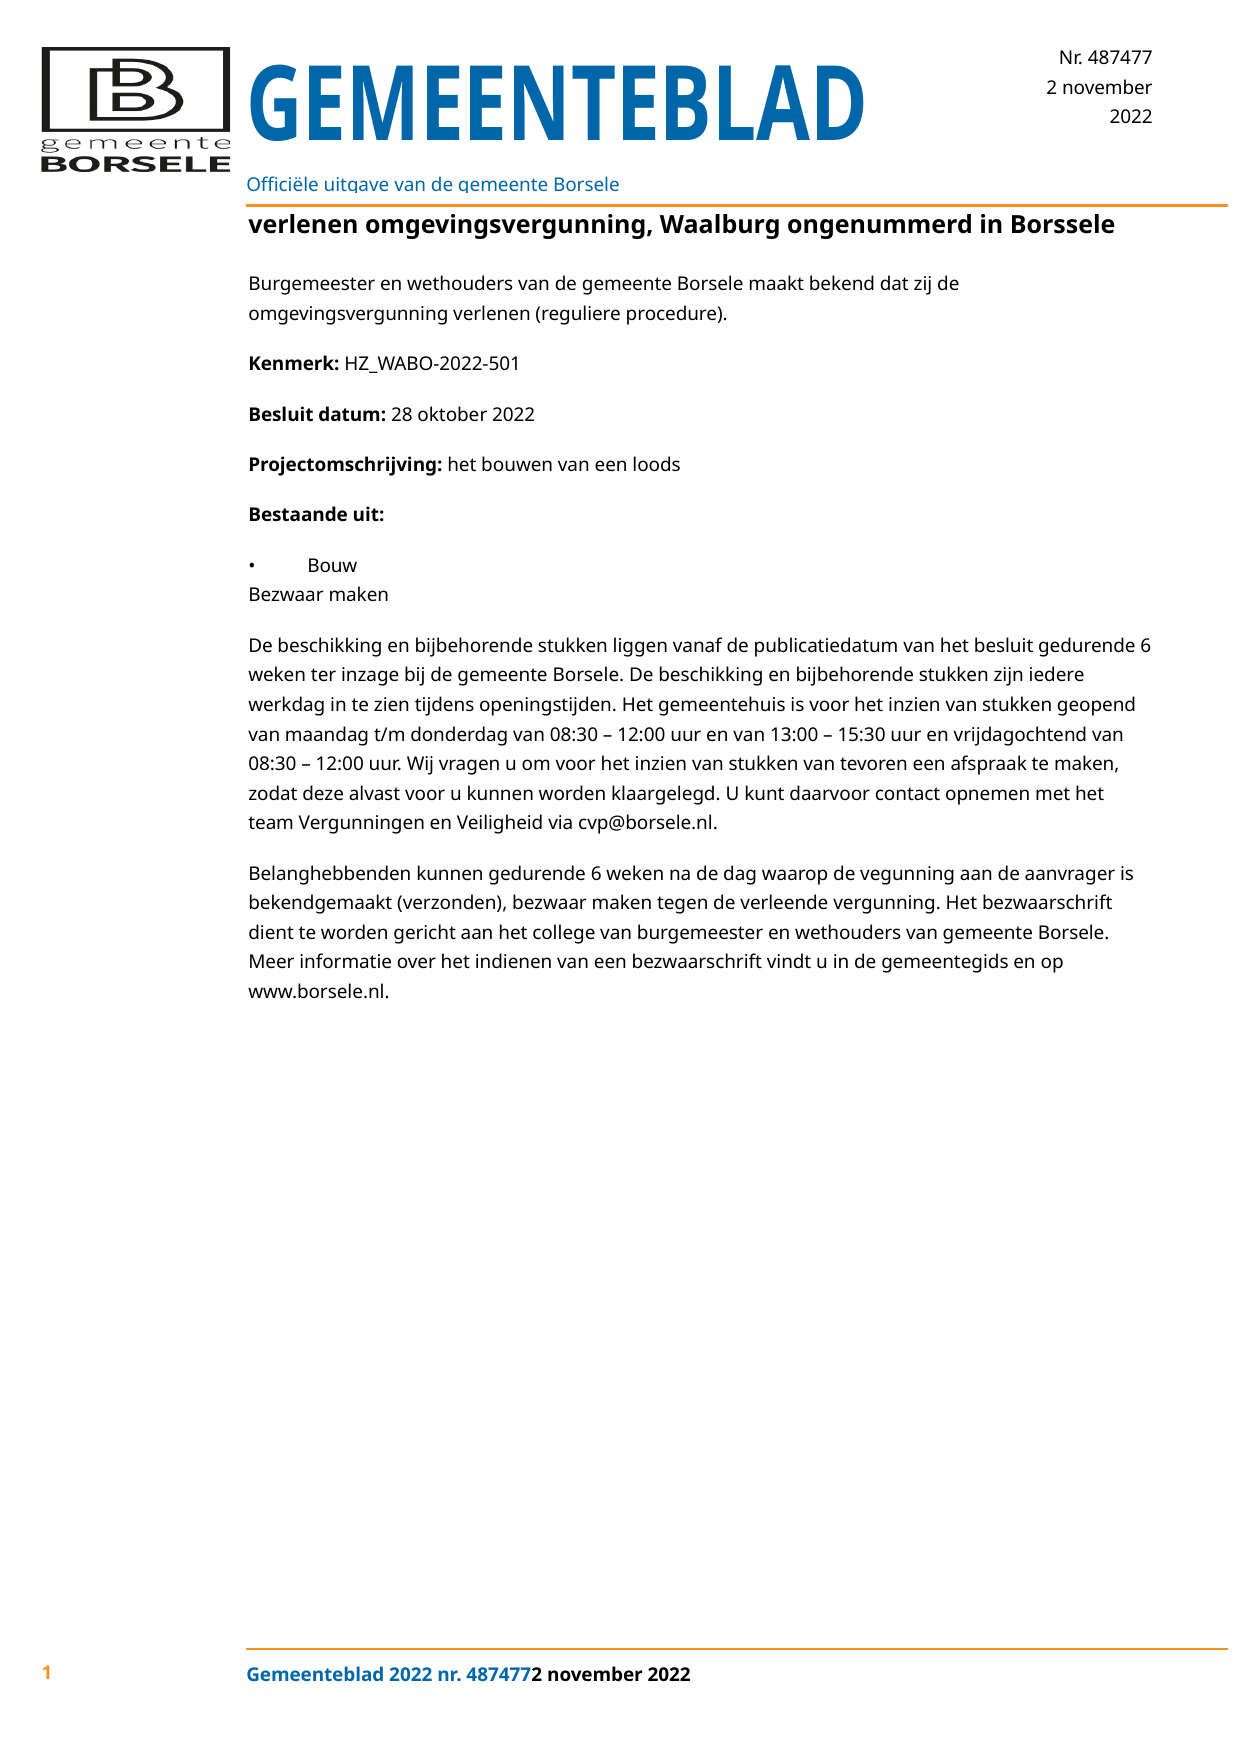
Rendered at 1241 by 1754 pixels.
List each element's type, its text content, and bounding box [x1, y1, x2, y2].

text Belanghebbenden kunnen gedurende 6 weken na de dag waarop de vegunning aan de aanvrager is bekendgemaakt (verzonden), bezwaar maken tegen de verleende vergunning. Het bezwaarschrift dient te worden gericht aan het college van burgemeester en wethouders van gemeente Borsele. Meer informatie over het indienen van een bezwaarschrift vindt u in de gemeentegids en op www.borsele.nl. [248, 860, 1152, 1004]
text Bestaande uit: [248, 502, 1152, 527]
text Besluit datum: 28 oktober 2022 [248, 401, 1152, 426]
text Bezwaar maken [248, 582, 1152, 607]
text verlenen omgevingsvergunning, Waalburg ongenummerd in Borssele [248, 207, 1152, 241]
text Projectomschrijving: het bouwen van een loods [248, 451, 1152, 477]
picture [41, 47, 231, 172]
text Kenmerk: HZ_WABO-2022-501 [248, 350, 1152, 376]
text Burgemeester en wethouders van de gemeente Borsele maakt bekend dat zij de omgevingsvergunning verlenen (reguliere procedure). [248, 270, 1152, 326]
list Bouw [248, 552, 1152, 578]
text De beschikking en bijbehorende stukken liggen vanaf de publicatiedatum van het besluit gedurende 6 weken ter inzage bij de gemeente Borsele. De beschikking en bijbehorende stukken zijn iedere werkdag in te zien tijdens openingstijden. Het gemeentehuis is voor het inzien van stukken geopend van maandag t/m donderdag van 08:30 – 12:00 uur en van 13:00 – 15:30 uur en vrijdagochtend van 08:30 – 12:00 uur. Wij vragen u om voor het inzien van stukken van tevoren een afspraak te maken, zodat deze alvast voor u kunnen worden klaargelegd. U kunt daarvoor contact opnemen met het team Vergunningen en Veiligheid via cvp@borsele.nl. [248, 632, 1152, 835]
